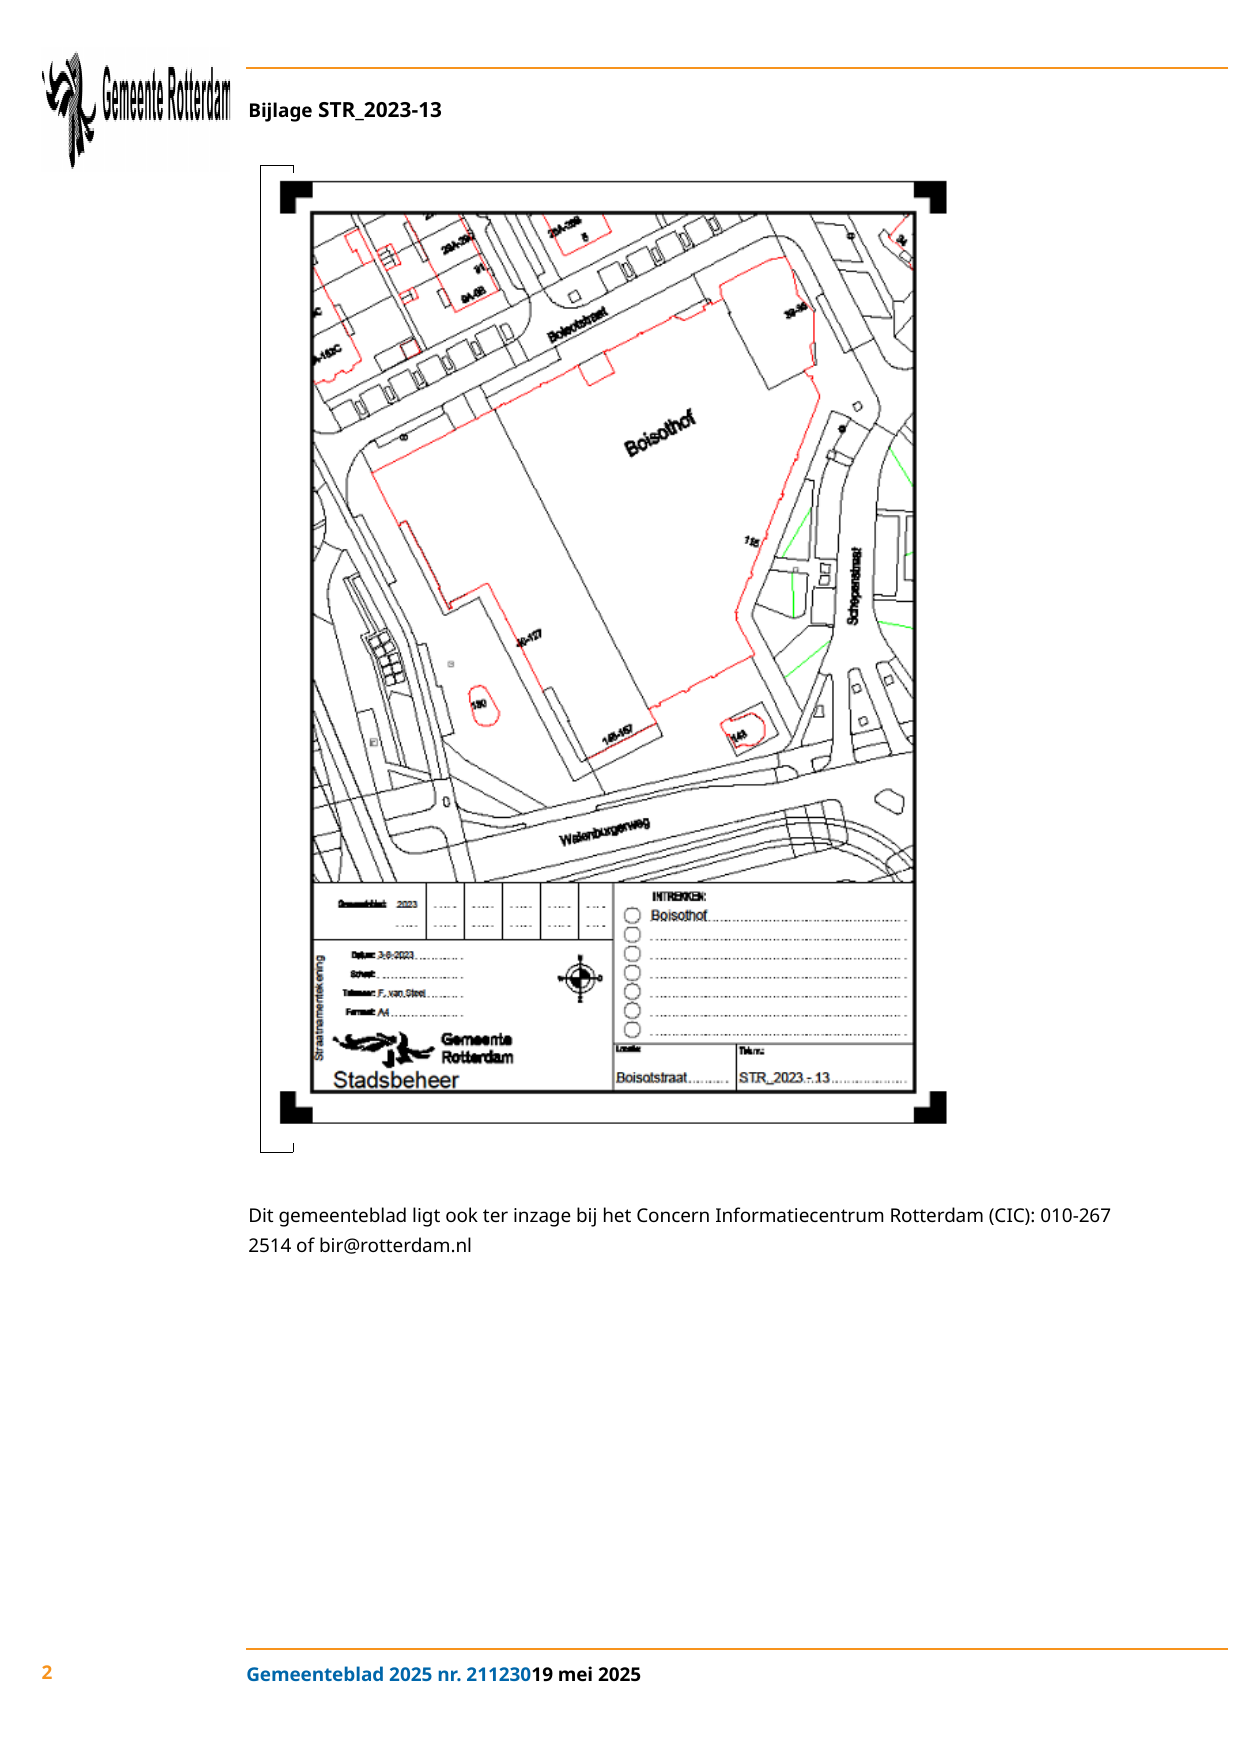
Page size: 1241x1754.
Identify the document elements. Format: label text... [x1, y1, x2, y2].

picture [41, 47, 231, 172]
text Bijlage STR_2023-13 [248, 95, 1152, 123]
picture [268, 173, 978, 1143]
text Dit gemeenteblad ligt ook ter inzage bij het Concern Informatiecentrum Rotterdam (CIC): 010-267 2514 of bir@rotterdam.nl [248, 1203, 1152, 1258]
